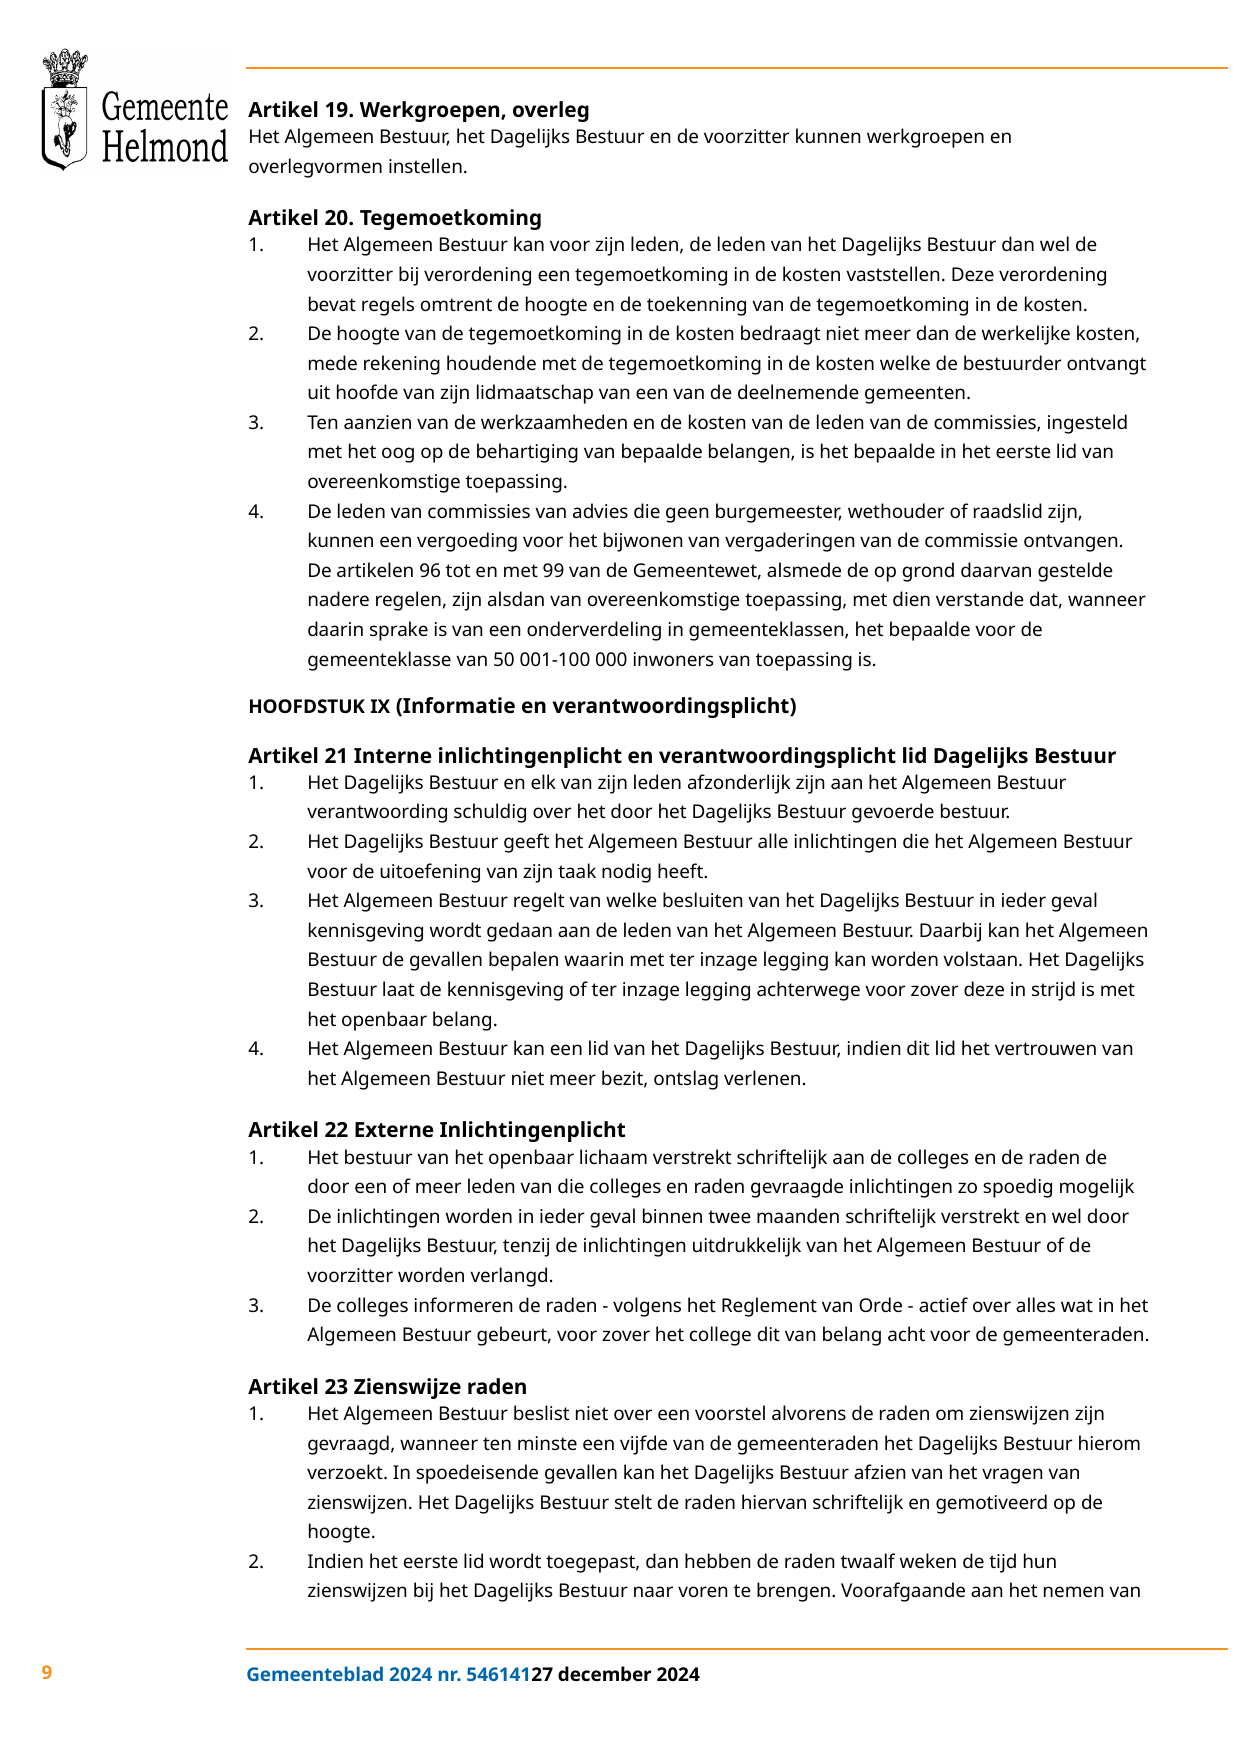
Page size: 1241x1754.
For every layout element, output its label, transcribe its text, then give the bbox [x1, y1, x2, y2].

list Het Algemeen Bestuur kan voor zijn leden, de leden van het Dagelijks Bestuur dan wel de voorzitter bij verordening een tegemoetkoming in de kosten vaststellen. Deze verordening bevat regels omtrent de hoogte en de toekenning van de tegemoetkoming in de kosten. [248, 232, 1152, 317]
list Het Dagelijks Bestuur geeft het Algemeen Bestuur alle inlichtingen die het Algemeen Bestuur voor de uitoefening van zijn taak nodig heeft. [248, 828, 1152, 884]
text Artikel 19. Werkgroepen, overleg [248, 95, 1152, 123]
picture [41, 47, 231, 172]
list Het Dagelijks Bestuur en elk van zijn leden afzonderlijk zijn aan het Algemeen Bestuur verantwoording schuldig over het door het Dagelijks Bestuur gevoerde bestuur. [248, 769, 1152, 824]
list Het Algemeen Bestuur regelt van welke besluiten van het Dagelijks Bestuur in ieder geval kennisgeving wordt gedaan aan de leden van het Algemeen Bestuur. Daarbij kan het Algemeen Bestuur de gevallen bepalen waarin met ter inzage legging kan worden volstaan. Het Dagelijks Bestuur laat de kennisgeving of ter inzage legging achterwege voor zover deze in strijd is met het openbaar belang. [248, 887, 1152, 1032]
text Artikel 22 Externe Inlichtingenplicht [248, 1115, 1152, 1144]
list De inlichtingen worden in ieder geval binnen twee maanden schriftelijk verstrekt en wel door het Dagelijks Bestuur, tenzij de inlichtingen uitdrukkelijk van het Algemeen Bestuur of de voorzitter worden verlangd. [248, 1203, 1152, 1288]
list De colleges informeren de raden - volgens het Reglement van Orde - actief over alles wat in het Algemeen Bestuur gebeurt, voor zover het college dit van belang acht voor de gemeenteraden. [248, 1292, 1152, 1347]
list Ten aanzien van de werkzaamheden en de kosten van de leden van de commissies, ingesteld met het oog op de behartiging van bepaalde belangen, is het bepaalde in het eerste lid van overeenkomstige toepassing. [248, 409, 1152, 494]
list Het bestuur van het openbaar lichaam verstrekt schriftelijk aan de colleges en de raden de door een of meer leden van die colleges en raden gevraagde inlichtingen zo spoedig mogelijk [248, 1144, 1152, 1199]
list De leden van commissies van advies die geen burgemeester, wethouder of raadslid zijn, kunnen een vergoeding voor het bijwonen van vergaderingen van de commissie ontvangen. De artikelen 96 tot en met 99 van de Gemeentewet, alsmede de op grond daarvan gestelde nadere regelen, zijn alsdan van overeenkomstige toepassing, met dien verstande dat, wanneer daarin sprake is van een onderverdeling in gemeenteklassen, het bepaalde voor de gemeenteklasse van 50 001-100 000 inwoners van toepassing is. [248, 498, 1152, 672]
text Artikel 23 Zienswijze raden [248, 1372, 1152, 1400]
list De hoogte van de tegemoetkoming in de kosten bedraagt niet meer dan de werkelijke kosten, mede rekening houdende met de tegemoetkoming in de kosten welke de bestuurder ontvangt uit hoofde van zijn lidmaatschap van een van de deelnemende gemeenten. [248, 320, 1152, 405]
list Het Algemeen Bestuur kan een lid van het Dagelijks Bestuur, indien dit lid het vertrouwen van het Algemeen Bestuur niet meer bezit, ontslag verlenen. [248, 1035, 1152, 1091]
text HOOFDSTUK IX (Informatie en verantwoordingsplicht) [248, 691, 1152, 720]
list Het Algemeen Bestuur beslist niet over een voorstel alvorens de raden om zienswijzen zijn gevraagd, wanneer ten minste een vijfde van de gemeenteraden het Dagelijks Bestuur hierom verzoekt. In spoedeisende gevallen kan het Dagelijks Bestuur afzien van het vragen van zienswijzen. Het Dagelijks Bestuur stelt de raden hiervan schriftelijk en gemotiveerd op de hoogte. [248, 1400, 1152, 1544]
text Artikel 21 Interne inlichtingenplicht en verantwoordingsplicht lid Dagelijks Bestuur [248, 741, 1152, 769]
text Artikel 20. Tegemoetkoming [248, 203, 1152, 232]
list Indien het eerste lid wordt toegepast, dan hebben de raden twaalf weken de tijd hun zienswijzen bij het Dagelijks Bestuur naar voren te brengen. Voorafgaande aan het nemen van [248, 1548, 1152, 1603]
text Het Algemeen Bestuur, het Dagelijks Bestuur en de voorzitter kunnen werkgroepen en overlegvormen instellen. [248, 123, 1152, 178]
